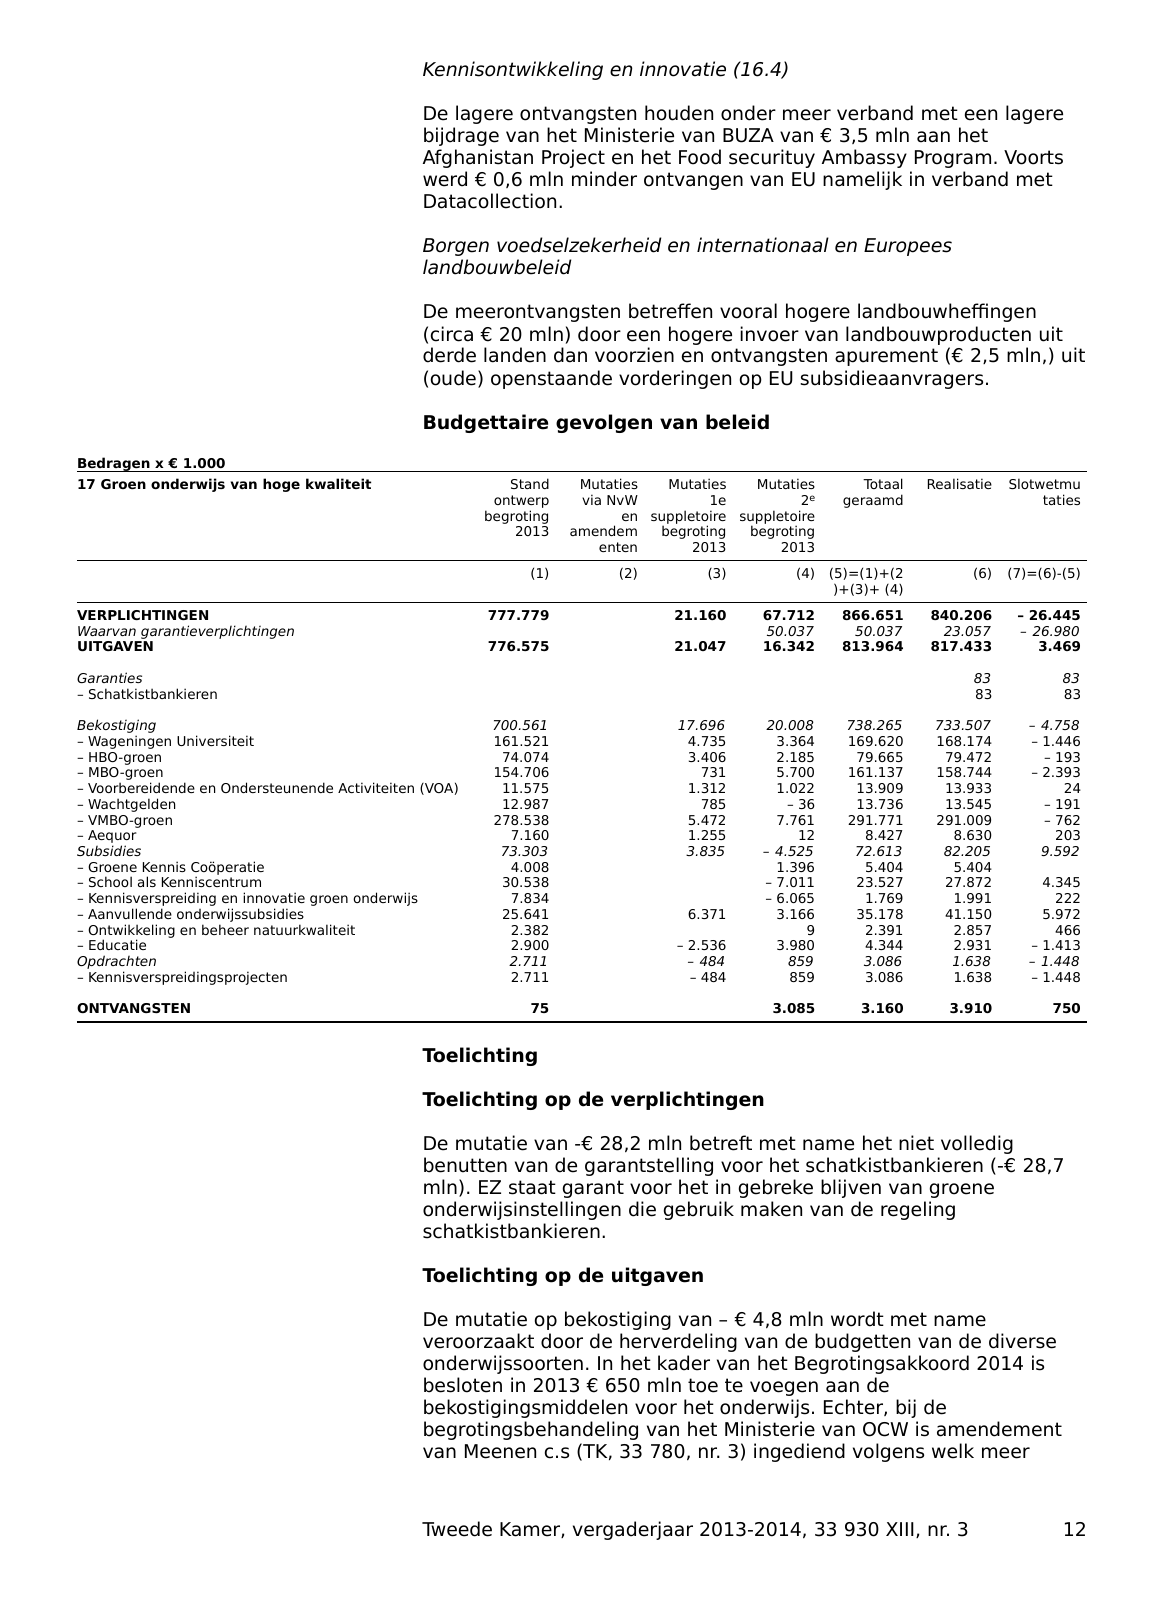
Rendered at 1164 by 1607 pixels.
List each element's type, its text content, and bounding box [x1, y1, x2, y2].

table_cell (3) [644, 561, 732, 602]
table_cell 168.174 [909, 734, 998, 749]
table_cell 13.909 [821, 781, 909, 797]
table_cell 24 [998, 781, 1087, 797]
table_cell [644, 860, 732, 875]
table_cell [555, 655, 644, 671]
table_cell 466 [998, 923, 1087, 938]
table_cell [77, 985, 466, 1001]
table_cell 291.771 [821, 812, 909, 828]
table_cell 859 [732, 954, 821, 969]
table_cell 8.427 [821, 828, 909, 844]
table_cell – 6.065 [732, 891, 821, 907]
table_cell UITGAVEN [77, 639, 466, 655]
table_cell [732, 985, 821, 1001]
table_cell 8.630 [909, 828, 998, 844]
table_cell 2.185 [732, 749, 821, 765]
table_cell [998, 655, 1087, 671]
table_cell – 762 [998, 812, 1087, 828]
table_cell [555, 828, 644, 844]
table_cell 11.575 [466, 781, 555, 797]
table_cell – Aequor [77, 828, 466, 844]
table_cell 3.406 [644, 749, 732, 765]
table_cell [555, 702, 644, 718]
subtitle Toelichting [422, 1045, 1087, 1067]
table_cell – 7.011 [732, 875, 821, 891]
table_cell VERPLICHTINGEN [77, 603, 466, 623]
table_cell 35.178 [821, 907, 909, 922]
table_cell [555, 844, 644, 859]
table_cell 13.933 [909, 781, 998, 797]
table_cell Mutaties via NvW en amendementen [555, 472, 644, 560]
table_cell 41.150 [909, 907, 998, 922]
table_cell 50.037 [821, 624, 909, 639]
table_cell [77, 702, 466, 718]
table_cell 83 [909, 686, 998, 702]
table_cell 700.561 [466, 718, 555, 734]
table_cell – 191 [998, 797, 1087, 812]
subtitle Kennisontwikkeling en innovatie (16.4) [422, 59, 1087, 81]
table_cell 161.521 [466, 734, 555, 749]
table_cell 733.507 [909, 718, 998, 734]
subtitle Borgen voedselzekerheid en internationaal en Europees landbouwbeleid [422, 235, 1087, 279]
table_cell 2.931 [909, 938, 998, 954]
table_cell – 2.393 [998, 765, 1087, 781]
table_cell – Kennisverspreidingsprojecten [77, 970, 466, 985]
table_cell 82.205 [909, 844, 998, 859]
table_cell [555, 970, 644, 985]
text De mutatie van -€ 28,2 mln betreft met name het niet volledig benutten van de garantstelling voor het schatkistbankieren (-€ 28,7 mln). EZ staat garant voor het in gebreke blijven van groene onderwijsinstellingen die gebruik maken van de regeling schatkistbankieren. [422, 1133, 1087, 1243]
table_cell – 1.448 [998, 970, 1087, 985]
table_cell [555, 860, 644, 875]
table_cell – 193 [998, 749, 1087, 765]
table_cell [909, 655, 998, 671]
table_cell 4.008 [466, 860, 555, 875]
table_cell 1.022 [732, 781, 821, 797]
table_cell 2.711 [466, 954, 555, 969]
table_cell 16.342 [732, 639, 821, 655]
table_cell Garanties [77, 671, 466, 686]
table_cell 67.712 [732, 603, 821, 623]
table_cell 3.469 [998, 639, 1087, 655]
table_cell 25.641 [466, 907, 555, 922]
table_cell 30.538 [466, 875, 555, 891]
table_cell [555, 734, 644, 749]
table_cell 3.910 [909, 1001, 998, 1021]
table_cell [555, 671, 644, 686]
table_cell – 26.980 [998, 624, 1087, 639]
table_cell 9.592 [998, 844, 1087, 859]
table_cell 75 [466, 1001, 555, 1021]
table_cell [466, 985, 555, 1001]
table_cell 840.206 [909, 603, 998, 623]
table_cell 79.665 [821, 749, 909, 765]
table_cell [555, 639, 644, 655]
table_cell [555, 875, 644, 891]
table_cell [555, 954, 644, 969]
table_cell 5.404 [821, 860, 909, 875]
table_cell 6.371 [644, 907, 732, 922]
table_cell ONTVANGSTEN [77, 1001, 466, 1021]
table_cell [644, 686, 732, 702]
table_cell (1) [466, 561, 555, 602]
table_cell 79.472 [909, 749, 998, 765]
table_cell [555, 923, 644, 938]
table_cell 158.744 [909, 765, 998, 781]
text De mutatie op bekostiging van – € 4,8 mln wordt met name veroorzaakt door de herverdeling van de budgetten van de diverse onderwijssoorten. In het kader van het Begrotingsakkoord 2014 is besloten in 2013 € 650 mln toe te voegen aan de bekostigingsmiddelen voor het onderwijs. Echter, bij de begrotingsbehandeling van het Ministerie van OCW is amendement van Meenen c.s (TK, 33 780, nr. 3) ingediend volgens welk meer [422, 1309, 1087, 1463]
table_cell [821, 655, 909, 671]
table_cell [466, 655, 555, 671]
table_cell 278.538 [466, 812, 555, 828]
table_cell 83 [909, 671, 998, 686]
table_cell – MBO-groen [77, 765, 466, 781]
table_cell 3.835 [644, 844, 732, 859]
table_cell [821, 985, 909, 1001]
table_cell Mutaties 2e suppletoire begroting 2013 [732, 472, 821, 560]
table_cell 17.696 [644, 718, 732, 734]
table_cell 4.345 [998, 875, 1087, 891]
table_cell 3.160 [821, 1001, 909, 1021]
table_cell – 4.525 [732, 844, 821, 859]
table_cell [77, 561, 466, 602]
table_cell [555, 1001, 644, 1021]
table_cell 3.166 [732, 907, 821, 922]
table_cell 7.160 [466, 828, 555, 844]
table_cell [821, 686, 909, 702]
text De lagere ontvangsten houden onder meer verband met een lagere bijdrage van het Ministerie van BUZA van € 3,5 mln aan het Afghanistan Project en het Food securituy Ambassy Program. Voorts werd € 0,6 mln minder ontvangen van EU namelijk in verband met Datacollection. [422, 103, 1087, 213]
table_cell [644, 891, 732, 907]
table_cell – 2.536 [644, 938, 732, 954]
table_cell 785 [644, 797, 732, 812]
table_cell [644, 702, 732, 718]
table_cell 72.613 [821, 844, 909, 859]
table_cell – Voorbereidende en Ondersteunende Activiteiten (VOA) [77, 781, 466, 797]
table_cell 5.472 [644, 812, 732, 828]
table_cell (2) [555, 561, 644, 602]
table_cell 83 [998, 671, 1087, 686]
table_cell [555, 985, 644, 1001]
table_cell 83 [998, 686, 1087, 702]
table_cell 1.638 [909, 954, 998, 969]
table_cell 222 [998, 891, 1087, 907]
table_cell Opdrachten [77, 954, 466, 969]
table_cell 859 [732, 970, 821, 985]
table_cell [555, 891, 644, 907]
table_cell Realisatie [909, 472, 998, 560]
table_cell 169.620 [821, 734, 909, 749]
table_cell Subsidies [77, 844, 466, 859]
table_cell – VMBO-groen [77, 812, 466, 828]
table_cell (4) [732, 561, 821, 602]
table_cell 7.834 [466, 891, 555, 907]
table_cell 750 [998, 1001, 1087, 1021]
table_cell [555, 718, 644, 734]
table_cell [644, 624, 732, 639]
table_cell 7.761 [732, 812, 821, 828]
table_cell 1.991 [909, 891, 998, 907]
table_cell [644, 875, 732, 891]
table_cell 23.057 [909, 624, 998, 639]
table_cell 813.964 [821, 639, 909, 655]
table_cell 12.987 [466, 797, 555, 812]
table_cell [732, 686, 821, 702]
table_cell Totaal geraamd [821, 472, 909, 560]
table_cell [555, 686, 644, 702]
table_cell – 1.448 [998, 954, 1087, 969]
table_cell [555, 907, 644, 922]
table_cell 1.638 [909, 970, 998, 985]
table_cell [466, 702, 555, 718]
table_cell – 1.413 [998, 938, 1087, 954]
table_cell 74.074 [466, 749, 555, 765]
table_cell 154.706 [466, 765, 555, 781]
table_cell 866.651 [821, 603, 909, 623]
table_cell 21.160 [644, 603, 732, 623]
subtitle Toelichting op de uitgaven [422, 1265, 1087, 1287]
table_cell 1.255 [644, 828, 732, 844]
table_cell [998, 860, 1087, 875]
table_cell [644, 923, 732, 938]
table_cell [555, 624, 644, 639]
table_cell – 36 [732, 797, 821, 812]
table_cell – Wageningen Universiteit [77, 734, 466, 749]
table_cell [555, 812, 644, 828]
table_cell 817.433 [909, 639, 998, 655]
table_cell [732, 671, 821, 686]
table_header Bedragen x € 1.000 [77, 455, 1087, 471]
table_cell 4.344 [821, 938, 909, 954]
table_cell 1.769 [821, 891, 909, 907]
table_cell 1.396 [732, 860, 821, 875]
table_cell – Kennisverspreiding en innovatie groen onderwijs [77, 891, 466, 907]
table_cell Slotwetmutaties [998, 472, 1087, 560]
table_cell 5.972 [998, 907, 1087, 922]
table_cell – 484 [644, 970, 732, 985]
table_cell – 26.445 [998, 603, 1087, 623]
table_cell Mutaties 1e suppletoire begroting 2013 [644, 472, 732, 560]
table_cell 1.312 [644, 781, 732, 797]
table_cell – 484 [644, 954, 732, 969]
table_cell [644, 655, 732, 671]
table_cell [555, 765, 644, 781]
table_cell [998, 985, 1087, 1001]
subtitle Budgettaire gevolgen van beleid [422, 412, 1087, 433]
table_cell 23.527 [821, 875, 909, 891]
table_cell 73.303 [466, 844, 555, 859]
table_cell [555, 938, 644, 954]
table_cell Stand ontwerp begroting 2013 [466, 472, 555, 560]
table_cell [466, 624, 555, 639]
table_cell 5.404 [909, 860, 998, 875]
table_cell 3.086 [821, 970, 909, 985]
table_cell [732, 702, 821, 718]
table_cell 27.872 [909, 875, 998, 891]
table_cell (6) [909, 561, 998, 602]
table_cell 731 [644, 765, 732, 781]
table_cell – Groene Kennis Coöperatie [77, 860, 466, 875]
table_cell [466, 686, 555, 702]
table_cell 5.700 [732, 765, 821, 781]
table_cell [821, 671, 909, 686]
table_cell – 4.758 [998, 718, 1087, 734]
table_cell 3.980 [732, 938, 821, 954]
table_cell [909, 702, 998, 718]
table_cell – HBO-groen [77, 749, 466, 765]
table_cell 9 [732, 923, 821, 938]
table_cell Waarvan garantieverplichtingen [77, 624, 466, 639]
table_cell [555, 603, 644, 623]
table_cell – Ontwikkeling en beheer natuurkwaliteit [77, 923, 466, 938]
table_cell 161.137 [821, 765, 909, 781]
table_cell 3.086 [821, 954, 909, 969]
table_cell 13.736 [821, 797, 909, 812]
table_cell 13.545 [909, 797, 998, 812]
table_cell [77, 655, 466, 671]
table_cell [909, 985, 998, 1001]
table_cell 291.009 [909, 812, 998, 828]
table_cell 20.008 [732, 718, 821, 734]
table_cell 776.575 [466, 639, 555, 655]
table_cell [466, 671, 555, 686]
table_cell [644, 671, 732, 686]
table_cell (7)=(6)-(5) [998, 561, 1087, 602]
table_cell [644, 1001, 732, 1021]
table_cell – Educatie [77, 938, 466, 954]
table_cell 17 Groen onderwijs van hoge kwaliteit [77, 472, 466, 560]
table_cell [555, 797, 644, 812]
table_cell – 1.446 [998, 734, 1087, 749]
table_cell [555, 781, 644, 797]
table_cell 203 [998, 828, 1087, 844]
table_cell 21.047 [644, 639, 732, 655]
table_cell – Aanvullende onderwijssubsidies [77, 907, 466, 922]
table_cell 3.085 [732, 1001, 821, 1021]
table_cell 777.779 [466, 603, 555, 623]
table_cell 12 [732, 828, 821, 844]
subtitle Toelichting op de verplichtingen [422, 1089, 1087, 1111]
table_cell 50.037 [732, 624, 821, 639]
table_cell 3.364 [732, 734, 821, 749]
table_cell 2.711 [466, 970, 555, 985]
table_cell 2.900 [466, 938, 555, 954]
table_cell 738.265 [821, 718, 909, 734]
text De meerontvangsten betreffen vooral hogere landbouwheffingen (circa € 20 mln) door een hogere invoer van landbouwproducten uit derde landen dan voorzien en ontvangsten apurement (€ 2,5 mln,) uit (oude) openstaande vorderingen op EU subsidieaanvragers. [422, 301, 1087, 389]
table_cell Bekostiging [77, 718, 466, 734]
table_cell 2.857 [909, 923, 998, 938]
table_cell – Schatkistbankieren [77, 686, 466, 702]
table_cell [732, 655, 821, 671]
table_cell [644, 985, 732, 1001]
table_cell 2.391 [821, 923, 909, 938]
table_cell – School als Kenniscentrum [77, 875, 466, 891]
table_cell (5)=(1)+(2)+(3)+ (4) [821, 561, 909, 602]
table_cell [555, 749, 644, 765]
table_cell – Wachtgelden [77, 797, 466, 812]
table_cell 2.382 [466, 923, 555, 938]
table_cell 4.735 [644, 734, 732, 749]
table_cell [998, 702, 1087, 718]
table_cell [821, 702, 909, 718]
